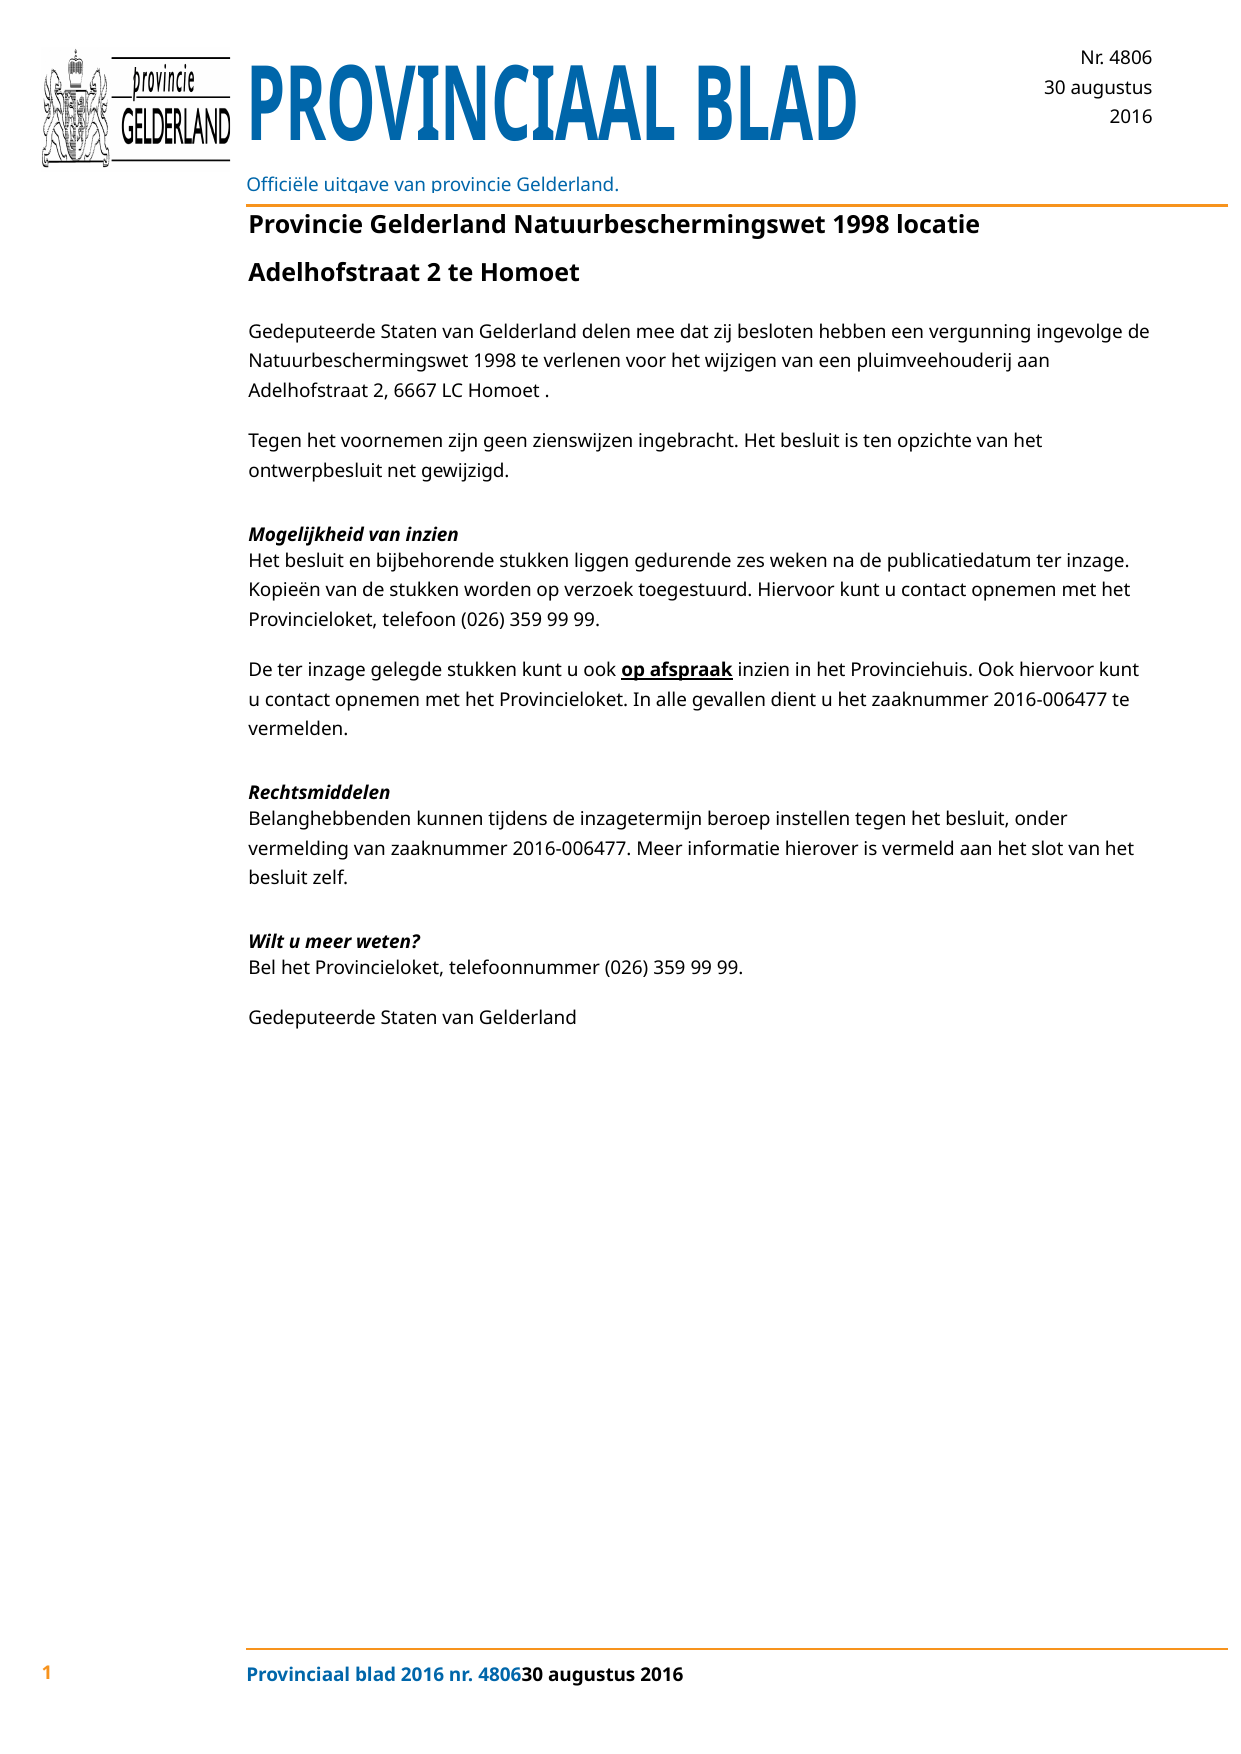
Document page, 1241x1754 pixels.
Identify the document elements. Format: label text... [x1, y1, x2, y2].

text Gedeputeerde Staten van Gelderland delen mee dat zij besloten hebben een vergunning ingevolge de Natuurbeschermingswet 1998 te verlenen voor het wijzigen van een pluimveehouderij aan Adelhofstraat 2, 6667 LC Homoet . [248, 318, 1152, 403]
text Gedeputeerde Staten van Gelderland [248, 1004, 1152, 1030]
text Het besluit en bijbehorende stukken liggen gedurende zes weken na de publicatiedatum ter inzage. Kopieën van de stukken worden op verzoek toegestuurd. Hiervoor kunt u contact opnemen met het Provincieloket, telefoon (026) 359 99 99. [248, 547, 1152, 632]
text Mogelijkheid van inzien [248, 521, 1152, 547]
text De ter inzage gelegde stukken kunt u ook op afspraak inzien in het Provinciehuis. Ook hiervoor kunt u contact opnemen met het Provincieloket. In alle gevallen dient u het zaaknummer 2016-006477 te vermelden. [248, 656, 1152, 741]
text Wilt u meer weten? [248, 928, 1152, 954]
text Bel het Provincieloket, telefoonnummer (026) 359 99 99. [248, 954, 1152, 980]
picture [41, 47, 231, 172]
text Provincie Gelderland Natuurbeschermingswet 1998 locatie Adelhofstraat 2 te Homoet [248, 207, 1152, 288]
text Belanghebbenden kunnen tijdens de inzagetermijn beroep instellen tegen het besluit, onder vermelding van zaaknummer 2016-006477. Meer informatie hierover is vermeld aan het slot van het besluit zelf. [248, 805, 1152, 890]
text Rechtsmiddelen [248, 779, 1152, 805]
text Tegen het voornemen zijn geen zienswijzen ingebracht. Het besluit is ten opzichte van het ontwerpbesluit net gewijzigd. [248, 427, 1152, 483]
